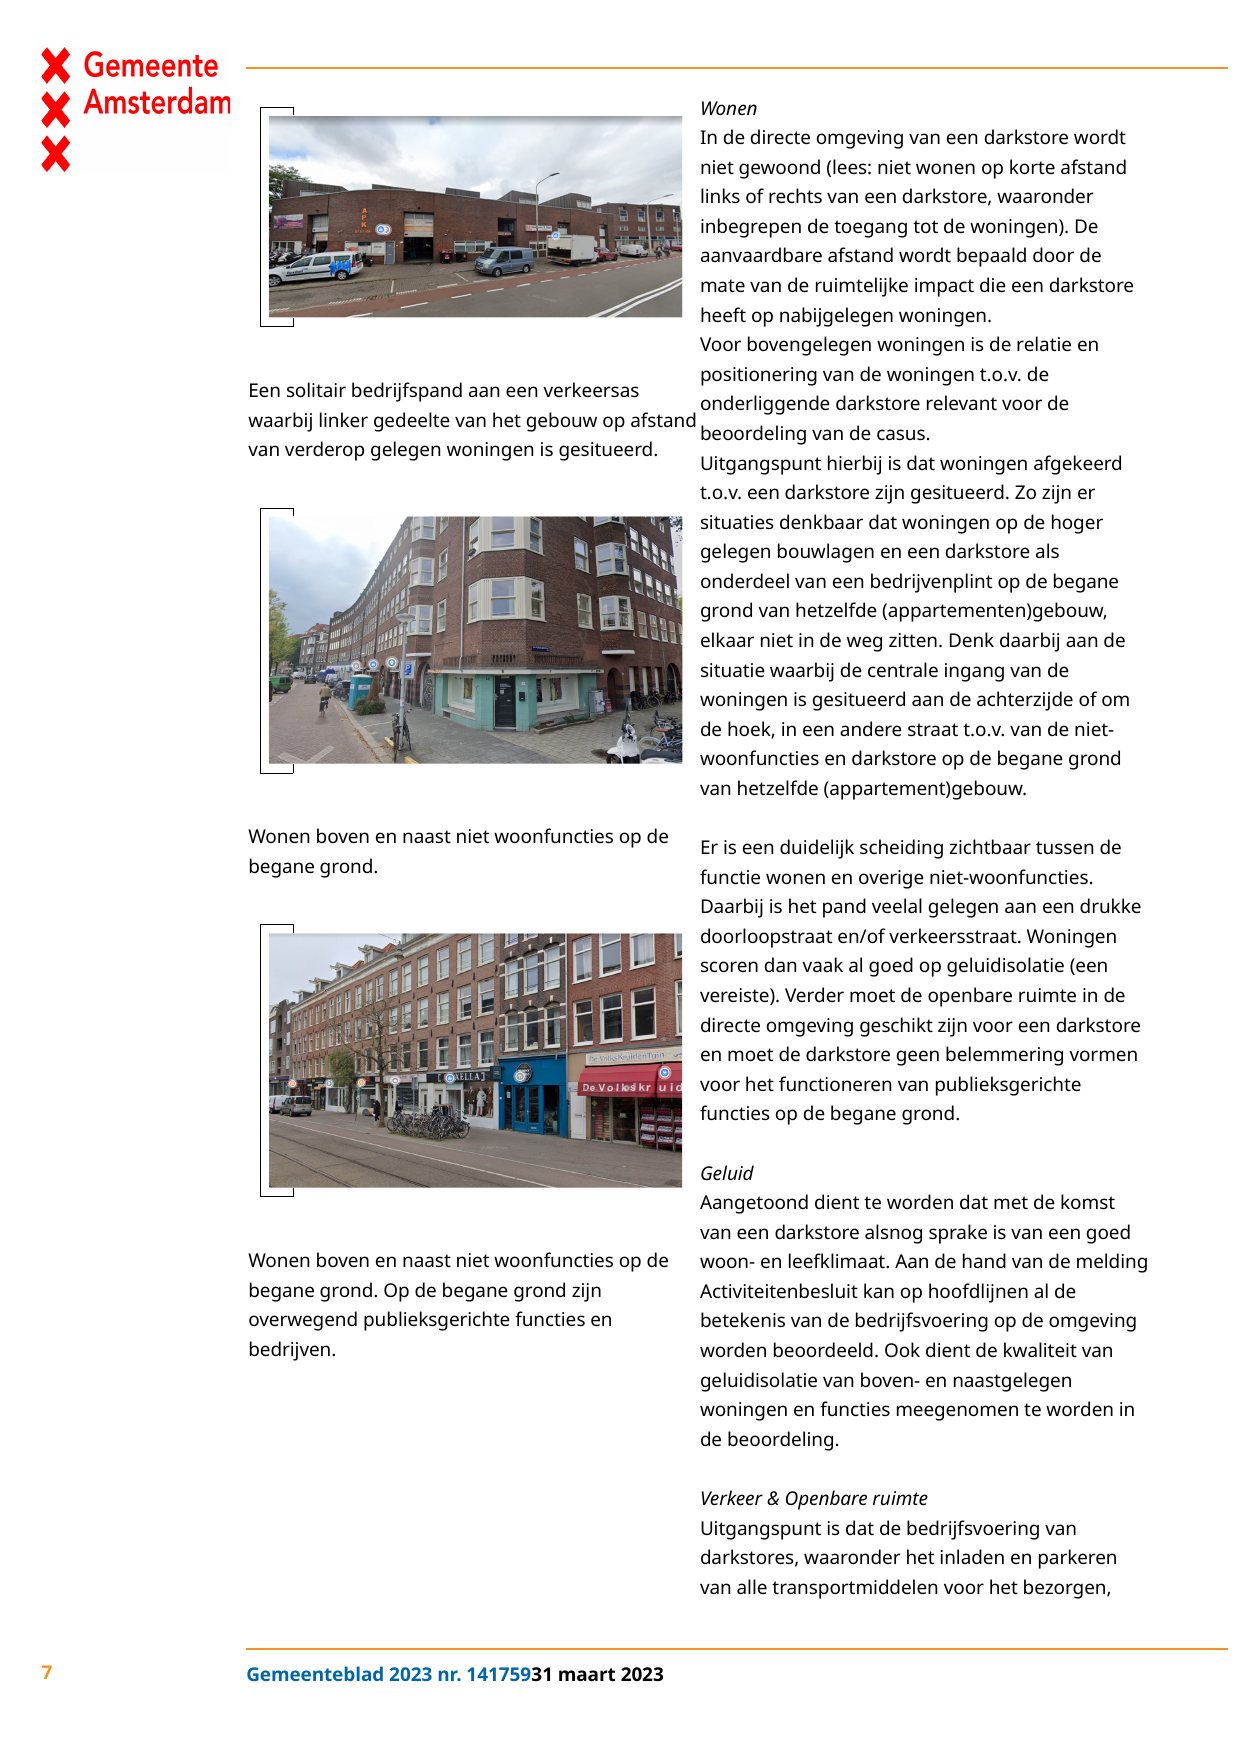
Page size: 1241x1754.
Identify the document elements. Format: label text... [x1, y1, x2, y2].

table_header Wonen In de directe omgeving van een darkstore wordt niet gewoond (lees: niet wonen op korte afstand links of rechts van een darkstore, waaronder inbegrepen de toegang tot de woningen). De aanvaardbare afstand wordt bepaald door de mate van de ruimtelijke impact die een darkstore heeft op nabijgelegen woningen. Voor bovengelegen woningen is de relatie en positionering van de woningen t.o.v. de onderliggende darkstore relevant voor de beoordeling van de casus. Uitgangspunt hierbij is dat woningen afgekeerd t.o.v. een darkstore zijn gesitueerd. Zo zijn er situaties denkbaar dat woningen op de hoger gelegen bouwlagen en een darkstore als onderdeel van een bedrijvenplint op de begane grond van hetzelfde (appartementen)gebouw, elkaar niet in de weg zitten. Denk daarbij aan de situatie waarbij de centrale ingang van de woningen is gesitueerd aan de achterzijde of om de hoek, in een andere straat t.o.v. van de niet-woonfuncties en darkstore op de begane grond van hetzelfde (appartement)gebouw. Er is een duidelijk scheiding zichtbaar tussen de functie wonen en overige niet-woonfuncties. Daarbij is het pand veelal gelegen aan een drukke doorloopstraat en/of verkeersstraat. Woningen scoren dan vaak al goed op geluidisolatie (een vereiste). Verder moet de openbare ruimte in de directe omgeving geschikt zijn voor een darkstore en moet de darkstore geen belemmering vormen voor het functioneren van publieksgerichte functies op de begane grond. Geluid Aangetoond dient te worden dat met de komst van een darkstore alsnog sprake is van een goed woon- en leefklimaat. Aan de hand van de melding Activiteitenbesluit kan op hoofdlijnen al de betekenis van de bedrijfsvoering op de omgeving worden beoordeeld. Ook dient de kwaliteit van geluidisolatie van boven- en naastgelegen woningen en functies meegenomen te worden in de beoordeling. Verkeer & Openbare ruimte Uitgangspunt is dat de bedrijfsvoering van darkstores, waaronder het inladen en parkeren van alle transportmiddelen voor het bezorgen, [700, 95, 1152, 1600]
picture [268, 933, 683, 1188]
picture [41, 47, 231, 172]
table_header Wonen boven en naast niet woonfuncties op de begane grond. [248, 764, 700, 1187]
picture [268, 115, 683, 318]
table_header Een solitair bedrijfspand aan een verkeersas waarbij linker gedeelte van het gebouw op afstand van verderop gelegen woningen is gesitueerd. [248, 95, 700, 763]
picture [268, 516, 683, 764]
table_header Wonen boven en naast niet woonfuncties op de begane grond. Op de begane grond zijn overwegend publieksgerichte functies en bedrijven. [248, 1188, 700, 1600]
